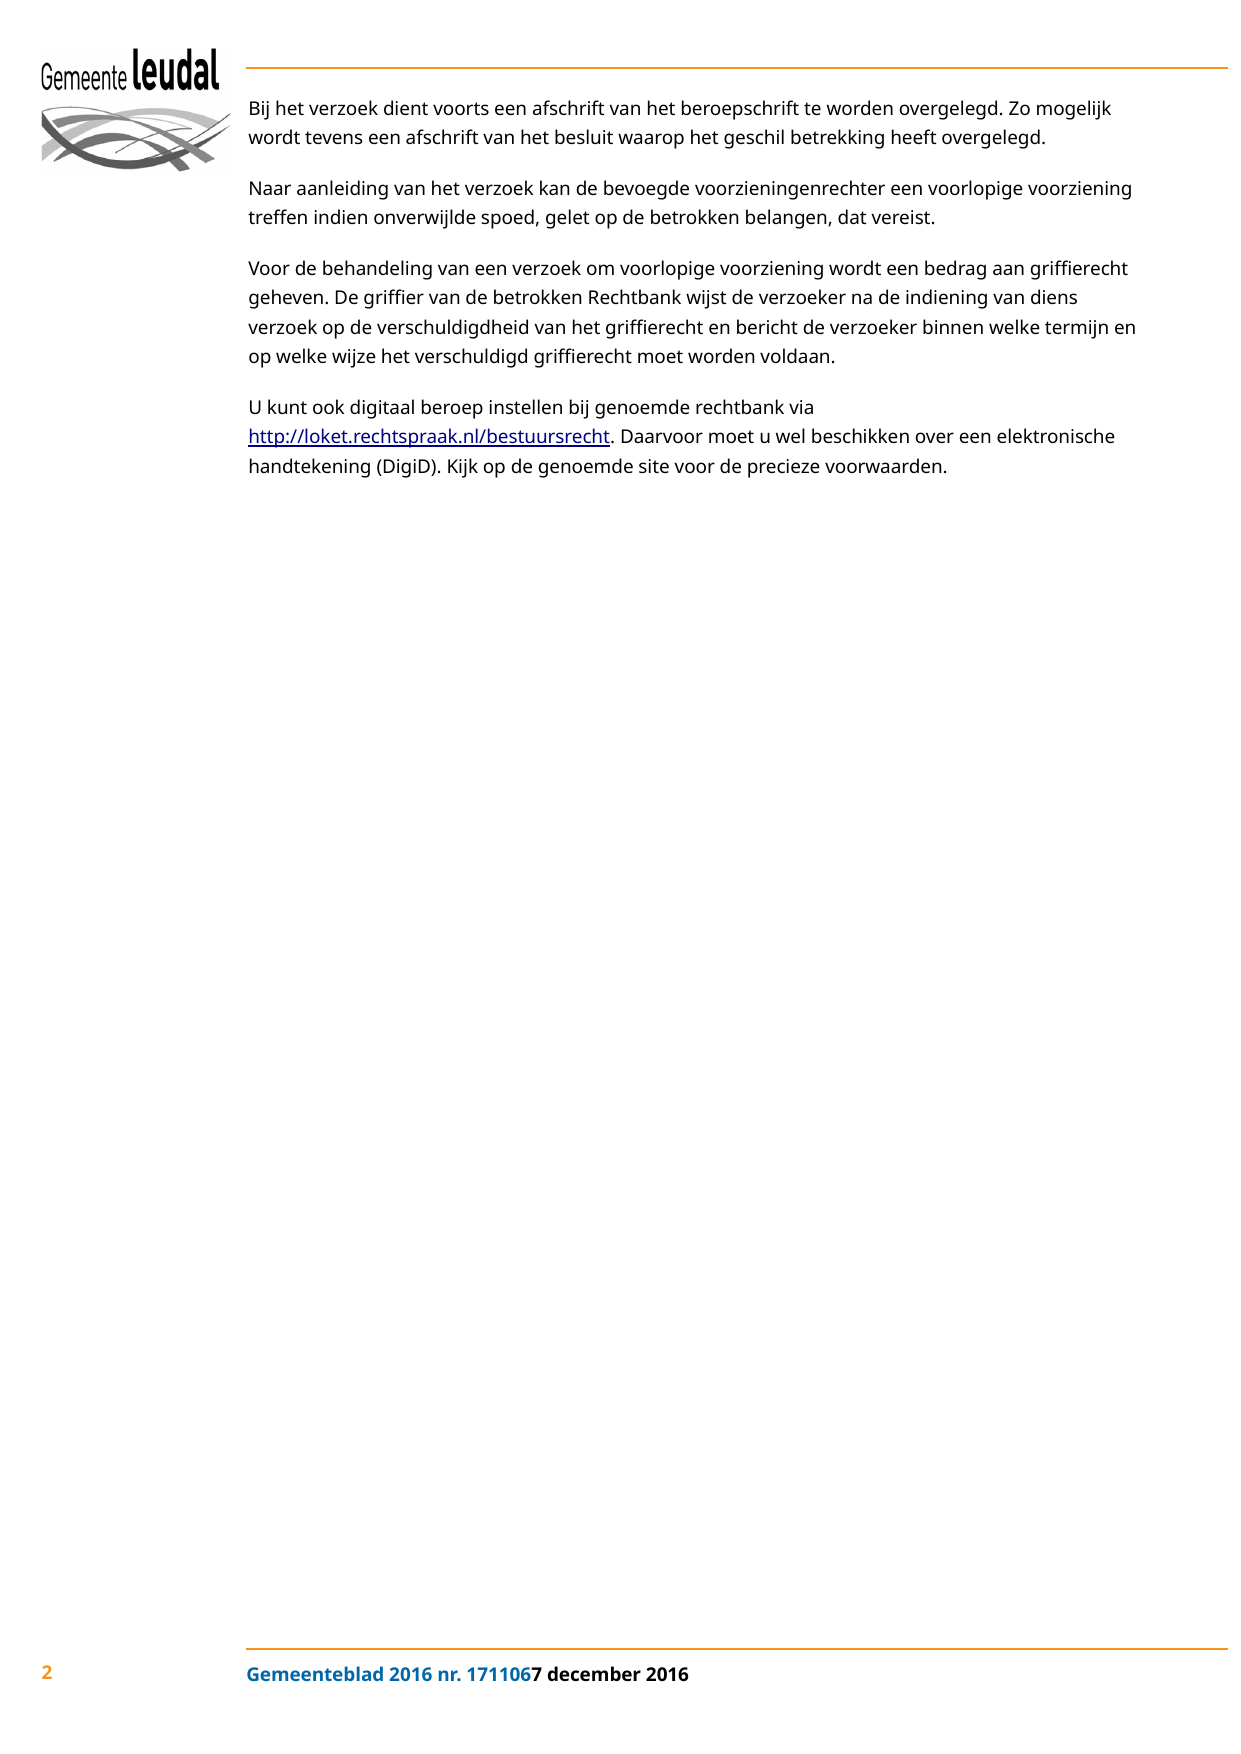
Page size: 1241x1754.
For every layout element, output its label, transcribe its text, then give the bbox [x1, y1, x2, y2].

text Voor de behandeling van een verzoek om voorlopige voorziening wordt een bedrag aan griffierecht geheven. De griffier van de betrokken Rechtbank wijst de verzoeker na de indiening van diens verzoek op de verschuldigdheid van het griffierecht en bericht de verzoeker binnen welke termijn en op welke wijze het verschuldigd griffierecht moet worden voldaan. [248, 255, 1152, 369]
picture [41, 47, 231, 172]
text Bij het verzoek dient voorts een afschrift van het beroepschrift te worden overgelegd. Zo mogelijk wordt tevens een afschrift van het besluit waarop het geschil betrekking heeft overgelegd. [248, 95, 1152, 150]
text Naar aanleiding van het verzoek kan de bevoegde voorzieningenrechter een voorlopige voorziening treffen indien onverwijlde spoed, gelet op de betrokken belangen, dat vereist. [248, 175, 1152, 230]
text U kunt ook digitaal beroep instellen bij genoemde rechtbank via http://loket.rechtspraak.nl/bestuursrecht. Daarvoor moet u wel beschikken over een elektronische handtekening (DigiD). Kijk op de genoemde site voor de precieze voorwaarden. [248, 394, 1152, 479]
